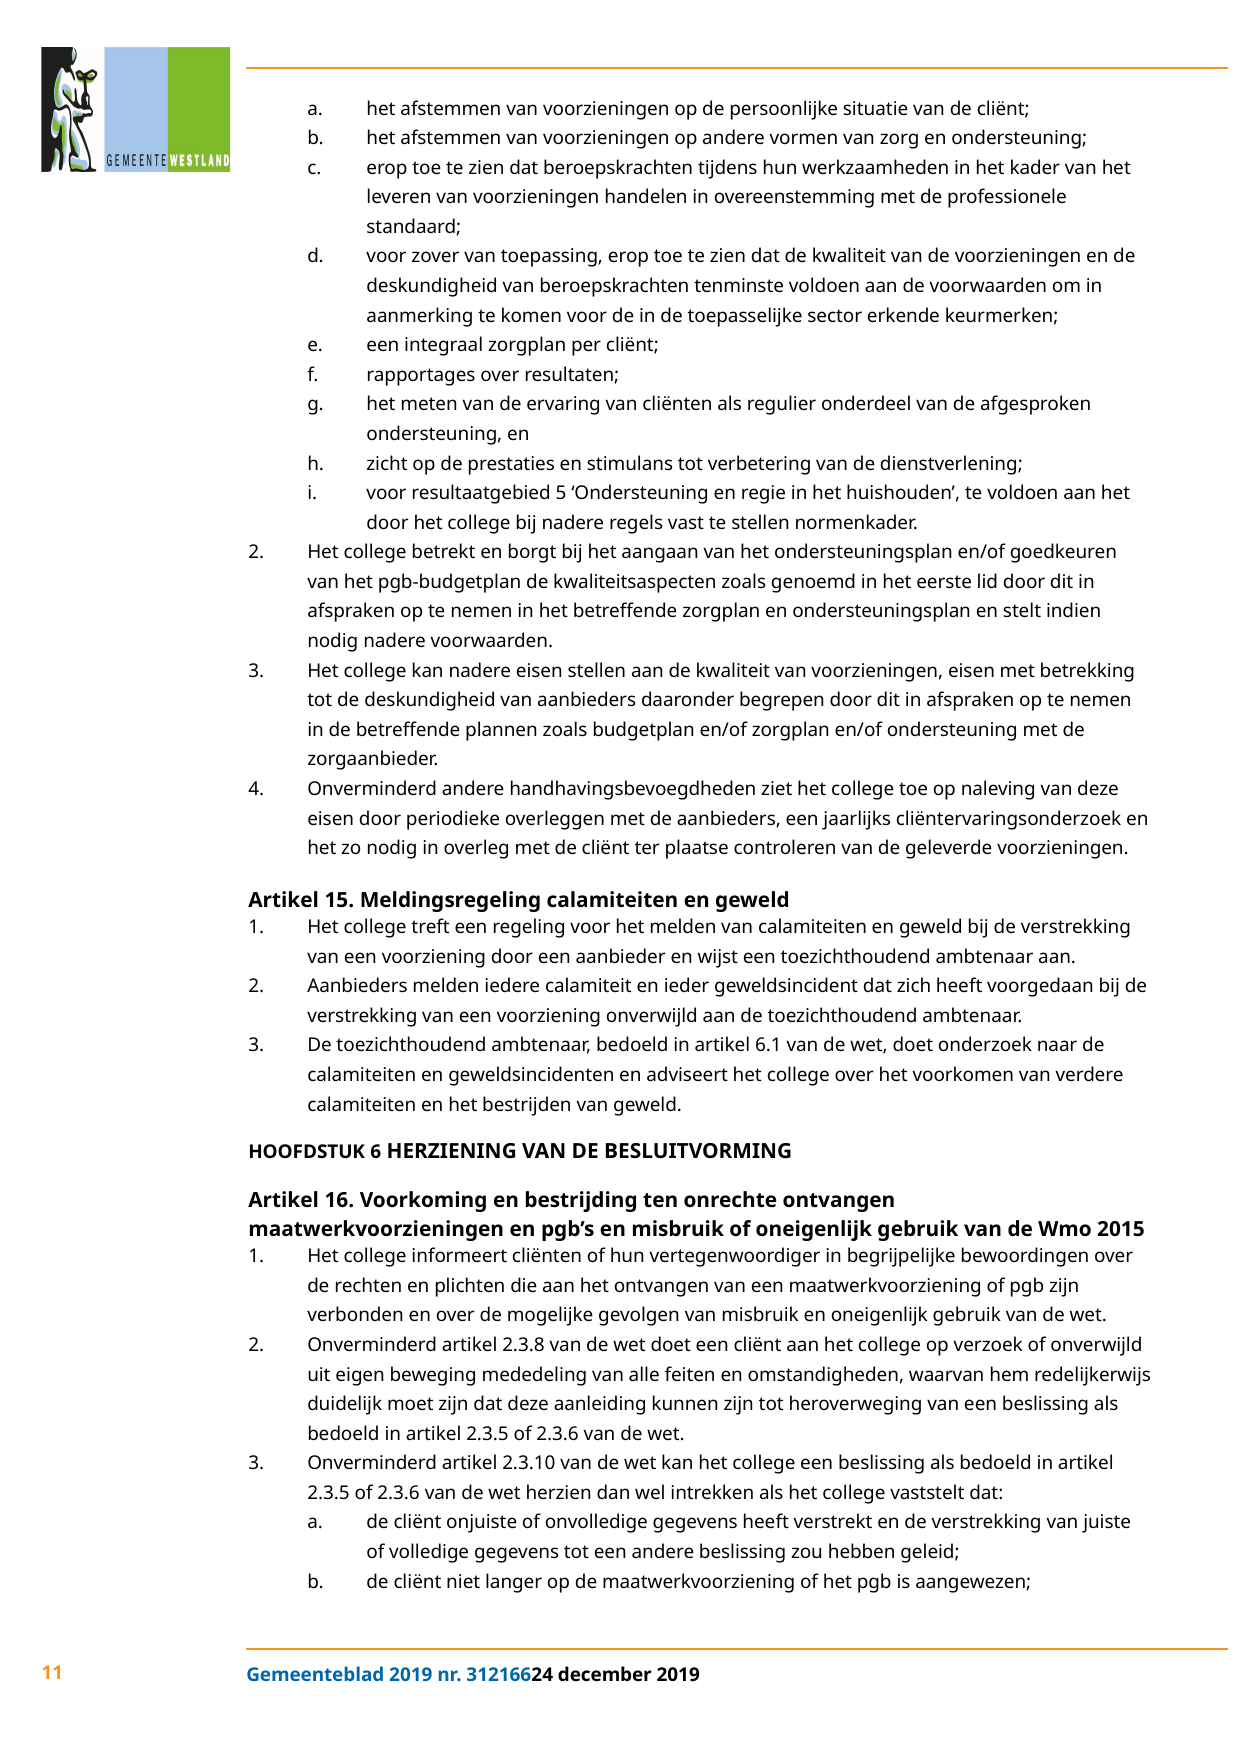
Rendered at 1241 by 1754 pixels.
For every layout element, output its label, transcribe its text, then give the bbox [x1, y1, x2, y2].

list De toezichthoudend ambtenaar, bedoeld in artikel 6.1 van de wet, doet onderzoek naar de calamiteiten en geweldsincidenten en adviseert het college over het voorkomen van verdere calamiteiten en het bestrijden van geweld. [248, 1032, 1152, 1116]
list Het college treft een regeling voor het melden van calamiteiten en geweld bij de verstrekking van een voorziening door een aanbieder en wijst een toezichthoudend ambtenaar aan. [248, 913, 1152, 968]
list het meten van de ervaring van cliënten als regulier onderdeel van de afgesproken ondersteuning, en [307, 391, 1152, 446]
list het afstemmen van voorzieningen op de persoonlijke situatie van de cliënt; [307, 95, 1152, 121]
list de cliënt niet langer op de maatwerkvoorziening of het pgb is aangewezen; [307, 1568, 1152, 1594]
list Het college betrekt en borgt bij het aangaan van het ondersteuningsplan en/of goedkeuren van het pgb-budgetplan de kwaliteitsaspecten zoals genoemd in het eerste lid door dit in afspraken op te nemen in het betreffende zorgplan en ondersteuningsplan en stelt indien nodig nadere voorwaarden. [248, 538, 1152, 653]
list de cliënt onjuiste of onvolledige gegevens heeft verstrekt en de verstrekking van juiste of volledige gegevens tot een andere beslissing zou hebben geleid; [307, 1509, 1152, 1564]
list Aanbieders melden iedere calamiteit en ieder geweldsincident dat zich heeft voorgedaan bij de verstrekking van een voorziening onverwijld aan de toezichthoudend ambtenaar. [248, 972, 1152, 1028]
list zicht op de prestaties en stimulans tot verbetering van de dienstverlening; [307, 450, 1152, 476]
list Het college kan nadere eisen stellen aan de kwaliteit van voorzieningen, eisen met betrekking tot de deskundigheid van aanbieders daaronder begrepen door dit in afspraken op te nemen in de betreffende plannen zoals budgetplan en/of zorgplan en/of ondersteuning met de zorgaanbieder. [248, 657, 1152, 771]
list rapportages over resultaten; [307, 361, 1152, 387]
picture [41, 47, 231, 172]
text Artikel 15. Meldingsregeling calamiteiten en geweld [248, 885, 1152, 913]
list Onverminderd andere handhavingsbevoegdheden ziet het college toe op naleving van deze eisen door periodieke overleggen met de aanbieders, een jaarlijks cliëntervaringsonderzoek en het zo nodig in overleg met de cliënt ter plaatse controleren van de geleverde voorzieningen. [248, 775, 1152, 860]
text HOOFDSTUK 6 HERZIENING VAN DE BESLUITVORMING [248, 1136, 1152, 1165]
list erop toe te zien dat beroepskrachten tijdens hun werkzaamheden in het kader van het leveren van voorzieningen handelen in overeenstemming met de professionele standaard; [307, 154, 1152, 239]
list voor zover van toepassing, erop toe te zien dat de kwaliteit van de voorzieningen en de deskundigheid van beroepskrachten tenminste voldoen aan de voorwaarden om in aanmerking te komen voor de in de toepasselijke sector erkende keurmerken; [307, 243, 1152, 328]
list een integraal zorgplan per cliënt; [307, 331, 1152, 357]
text Artikel 16. Voorkoming en bestrijding ten onrechte ontvangen maatwerkvoorzieningen en pgb’s en misbruik of oneigenlijk gebruik van de Wmo 2015 [248, 1186, 1152, 1242]
list Onverminderd artikel 2.3.10 van de wet kan het college een beslissing als bedoeld in artikel 2.3.5 of 2.3.6 van de wet herzien dan wel intrekken als het college vaststelt dat: [248, 1449, 1152, 1505]
list Onverminderd artikel 2.3.8 van de wet doet een cliënt aan het college op verzoek of onverwijld uit eigen beweging mededeling van alle feiten en omstandigheden, waarvan hem redelijkerwijs duidelijk moet zijn dat deze aanleiding kunnen zijn tot heroverweging van een beslissing als bedoeld in artikel 2.3.5 of 2.3.6 van de wet. [248, 1331, 1152, 1446]
list Het college informeert cliënten of hun vertegenwoordiger in begrijpelijke bewoordingen over de rechten en plichten die aan het ontvangen van een maatwerkvoorziening of pgb zijn verbonden en over de mogelijke gevolgen van misbruik en oneigenlijk gebruik van de wet. [248, 1242, 1152, 1327]
list het afstemmen van voorzieningen op andere vormen van zorg en ondersteuning; [307, 124, 1152, 150]
list voor resultaatgebied 5 ‘Ondersteuning en regie in het huishouden’, te voldoen aan het door het college bij nadere regels vast te stellen normenkader. [307, 479, 1152, 535]
